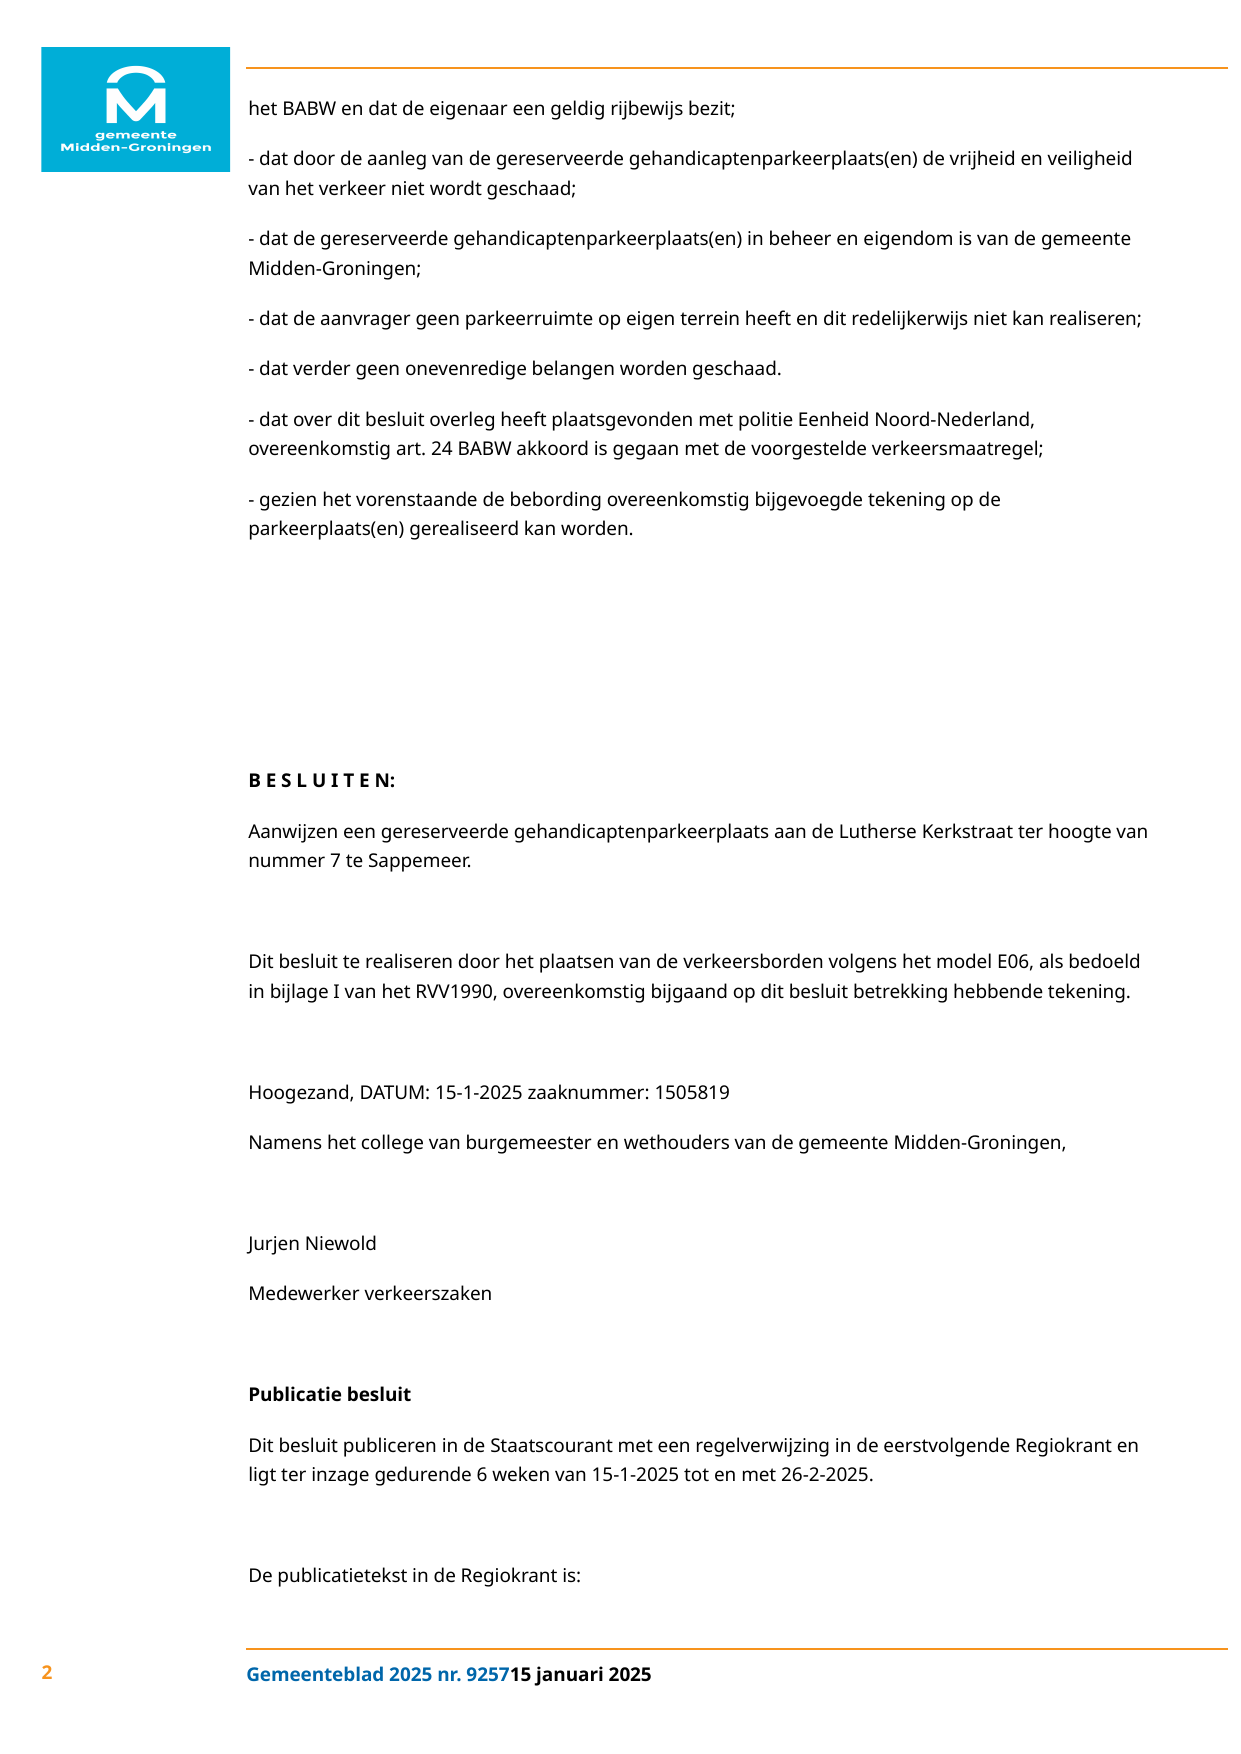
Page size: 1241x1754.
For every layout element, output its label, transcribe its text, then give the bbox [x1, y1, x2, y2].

text Jurjen Niewold [248, 1230, 1152, 1256]
text - dat de aanvrager geen parkeerruimte op eigen terrein heeft en dit redelijkerwijs niet kan realiseren; [248, 305, 1152, 331]
text Publicatie besluit [248, 1381, 1152, 1407]
text Aanwijzen een gereserveerde gehandicaptenparkeerplaats aan de Lutherse Kerkstraat ter hoogte van nummer 7 te Sappemeer. [248, 818, 1152, 873]
text - dat over dit besluit overleg heeft plaatsgevonden met politie Eenheid Noord-Nederland, overeenkomstig art. 24 BABW akkoord is gegaan met de voorgestelde verkeersmaatregel; [248, 406, 1152, 461]
picture [107, 89, 165, 122]
text - gezien het vorenstaande de bebording overeenkomstig bijgevoegde tekening op de parkeerplaats(en) gerealiseerd kan worden. [248, 486, 1152, 541]
text Dit besluit publiceren in de Staatscourant met een regelverwijzing in de eerstvolgende Regiokrant en ligt ter inzage gedurende 6 weken van 15-1-2025 tot en met 26-2-2025. [248, 1432, 1152, 1487]
picture [184, 146, 190, 153]
text het BABW en dat de eigenaar een geldig rijbewijs bezit; [248, 95, 1152, 121]
text Medewerker verkeerszaken [248, 1281, 1152, 1306]
text - dat door de aanleg van de gereserveerde gehandicaptenparkeerplaats(en) de vrijheid en veiligheid van het verkeer niet wordt geschaad; [248, 145, 1152, 201]
text Dit besluit te realiseren door het plaatsen van de verkeersborden volgens het model E06, als bedoeld in bijlage I van het RVV1990, overeenkomstig bijgaand op dit besluit betrekking hebbende tekening. [248, 948, 1152, 1004]
text Hoogezand, DATUM: 15-1-2025 zaaknummer: 1505819 [248, 1079, 1152, 1105]
text Namens het college van burgemeester en wethouders van de gemeente Midden-Groningen, [248, 1129, 1152, 1155]
text - dat verder geen onevenredige belangen worden geschaad. [248, 356, 1152, 381]
text - dat de gereserveerde gehandicaptenparkeerplaats(en) in beheer en eigendom is van de gemeente Midden-Groningen; [248, 225, 1152, 281]
picture [108, 66, 164, 82]
text De publicatietekst in de Regiokrant is: [248, 1562, 1152, 1588]
text B E S L U I T E N: [248, 768, 1152, 793]
